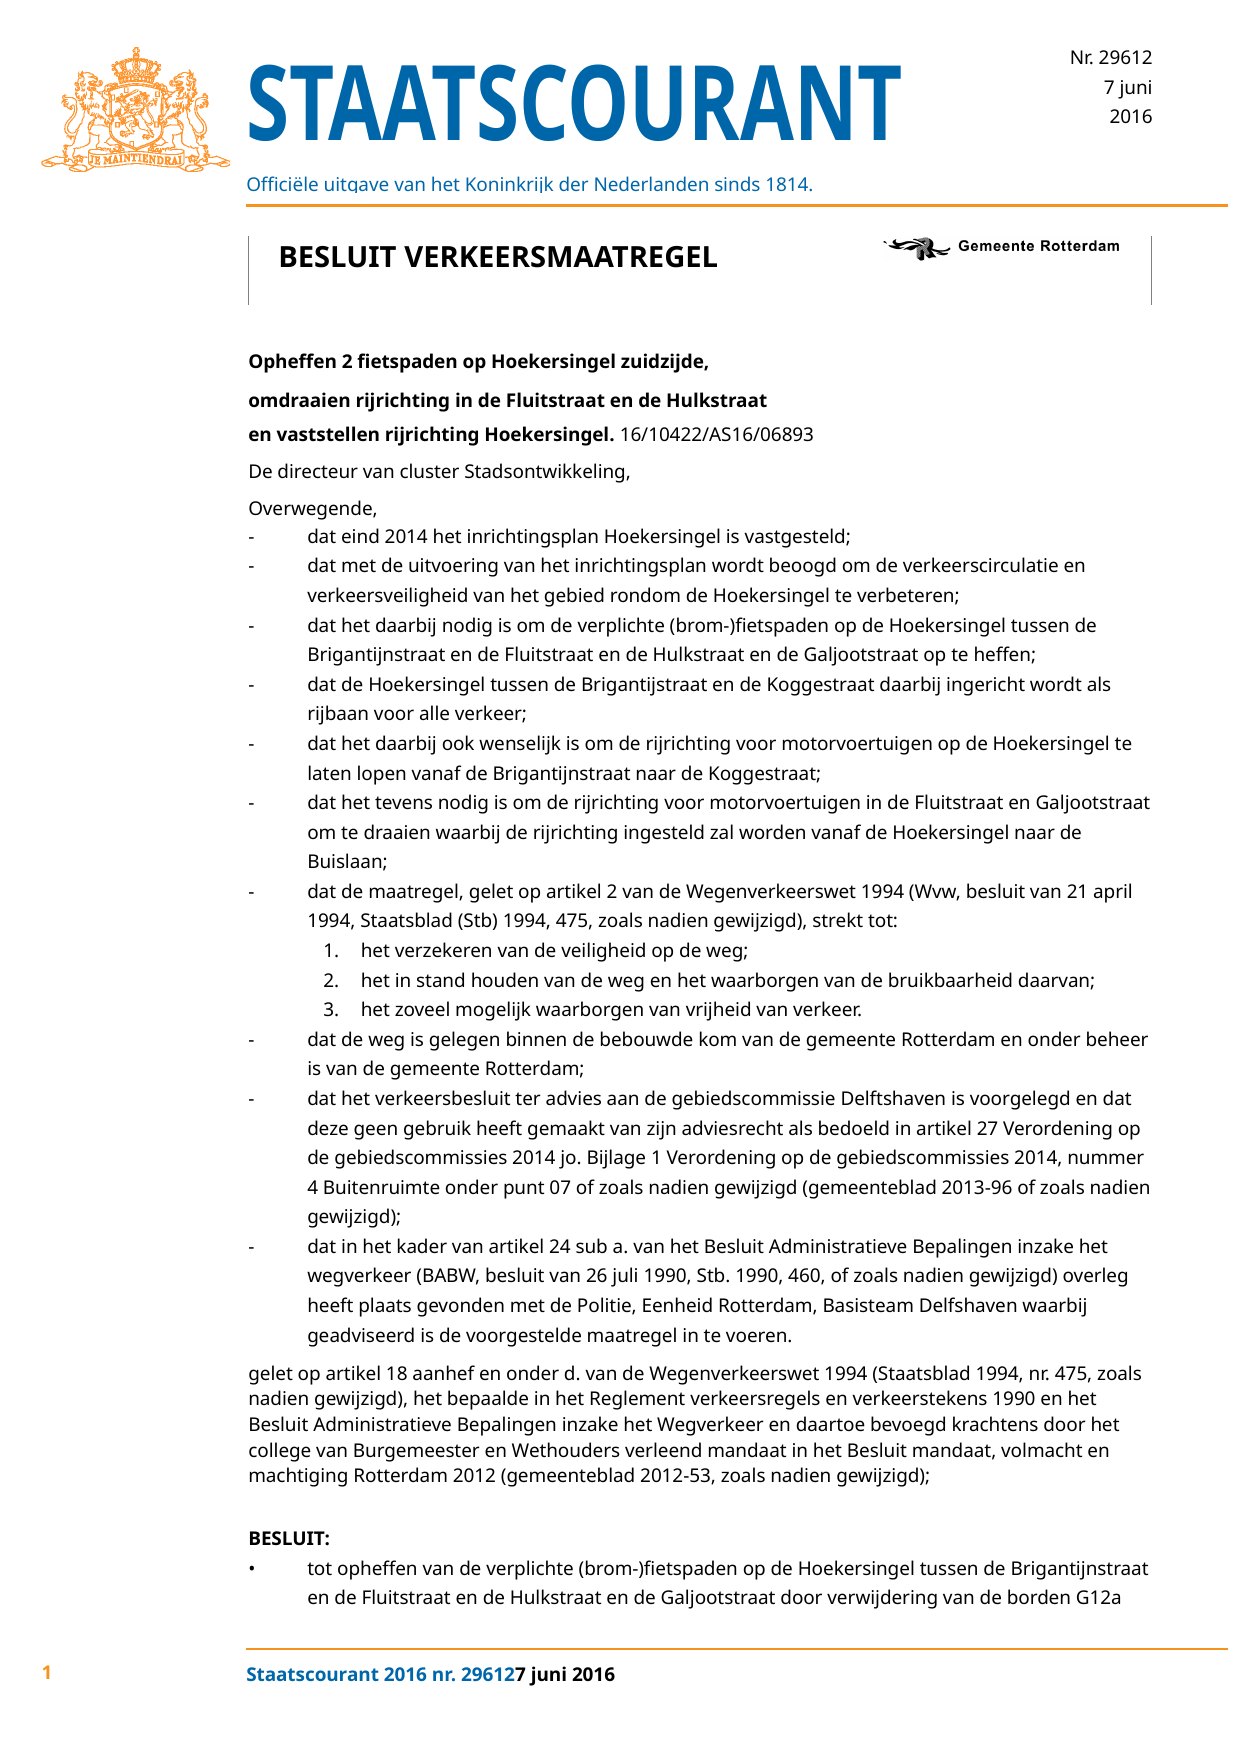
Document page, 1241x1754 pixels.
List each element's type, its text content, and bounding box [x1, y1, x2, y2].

text BESLUIT: [248, 1525, 1152, 1551]
list dat het tevens nodig is om de rijrichting voor motorvoertuigen in de Fluitstraat en Galjootstraat om te draaien waarbij de rijrichting ingesteld zal worden vanaf de Hoekersingel naar de Buislaan; [248, 789, 1152, 874]
list dat de maatregel, gelet op artikel 2 van de Wegenverkeerswet 1994 (Wvw, besluit van 21 april 1994, Staatsblad (Stb) 1994, 475, zoals nadien gewijzigd), strekt tot: [248, 878, 1152, 933]
list dat de weg is gelegen binnen de bebouwde kom van de gemeente Rotterdam en onder beheer is van de gemeente Rotterdam; [248, 1026, 1152, 1081]
picture [41, 47, 231, 172]
list dat het verkeersbesluit ter advies aan de gebiedscommissie Delftshaven is voorgelegd en dat deze geen gebruik heeft gemaakt van zijn adviesrecht als bedoeld in artikel 27 Verordening op de gebiedscommissies 2014 jo. Bijlage 1 Verordening op de gebiedscommissies 2014, nummer 4 Buitenruimte onder punt 07 of zoals nadien gewijzigd (gemeenteblad 2013-96 of zoals nadien gewijzigd); [248, 1085, 1152, 1229]
list tot opheffen van de verplichte (brom-)fietspaden op de Hoekersingel tussen de Brigantijnstraat en de Fluitstraat en de Hulkstraat en de Galjootstraat door verwijdering van de borden G12a [248, 1555, 1152, 1610]
list dat het daarbij ook wenselijk is om de rijrichting voor motorvoertuigen op de Hoekersingel te laten lopen vanaf de Brigantijnstraat naar de Koggestraat; [248, 730, 1152, 786]
list dat met de uitvoering van het inrichtingsplan wordt beoogd om de verkeerscirculatie en verkeersveiligheid van het gebied rondom de Hoekersingel te verbeteren; [248, 553, 1152, 608]
list dat het daarbij nodig is om de verplichte (brom-)fietspaden op de Hoekersingel tussen de Brigantijnstraat en de Fluitstraat en de Hulkstraat en de Galjootstraat op te heffen; [248, 612, 1152, 667]
text Opheffen 2 fietspaden op Hoekersingel zuidzijde, [248, 348, 1152, 374]
text en vaststellen rijrichting Hoekersingel. 16/10422/AS16/06893 [248, 421, 1152, 447]
table_header [850, 236, 1151, 305]
text De directeur van cluster Stadsontwikkeling, [248, 458, 1152, 484]
list het verzekeren van de veiligheid op de weg; [323, 937, 1152, 963]
list het zoveel mogelijk waarborgen van vrijheid van verkeer. [323, 996, 1152, 1022]
list dat eind 2014 het inrichtingsplan Hoekersingel is vastgesteld; [248, 523, 1152, 549]
text omdraaien rijrichting in de Fluitstraat en de Hulkstraat [248, 387, 1152, 413]
picture [882, 236, 1119, 261]
text gelet op artikel 18 aanhef en onder d. van de Wegenverkeerswet 1994 (Staatsblad 1994, nr. 475, zoals nadien gewijzigd), het bepaalde in het Reglement verkeersregels en verkeerstekens 1990 en het Besluit Administratieve Bepalingen inzake het Wegverkeer en daartoe bevoegd krachtens door het college van Burgemeester en Wethouders verleend mandaat in het Besluit mandaat, volmacht en machtiging Rotterdam 2012 (gemeenteblad 2012-53, zoals nadien gewijzigd); [248, 1360, 1152, 1488]
list het in stand houden van de weg en het waarborgen van de bruikbaarheid daarvan; [323, 967, 1152, 993]
list dat in het kader van artikel 24 sub a. van het Besluit Administratieve Bepalingen inzake het wegverkeer (BABW, besluit van 26 juli 1990, Stb. 1990, 460, of zoals nadien gewijzigd) overleg heeft plaats gevonden met de Politie, Eenheid Rotterdam, Basisteam Delfshaven waarbij geadviseerd is de voorgestelde maatregel in te voeren. [248, 1233, 1152, 1348]
text Overwegende, [248, 495, 1152, 521]
list dat de Hoekersingel tussen de Brigantijstraat en de Koggestraat daarbij ingericht wordt als rijbaan voor alle verkeer; [248, 671, 1152, 726]
table_header BESLUIT VERKEERSMAATREGEL [249, 236, 850, 305]
